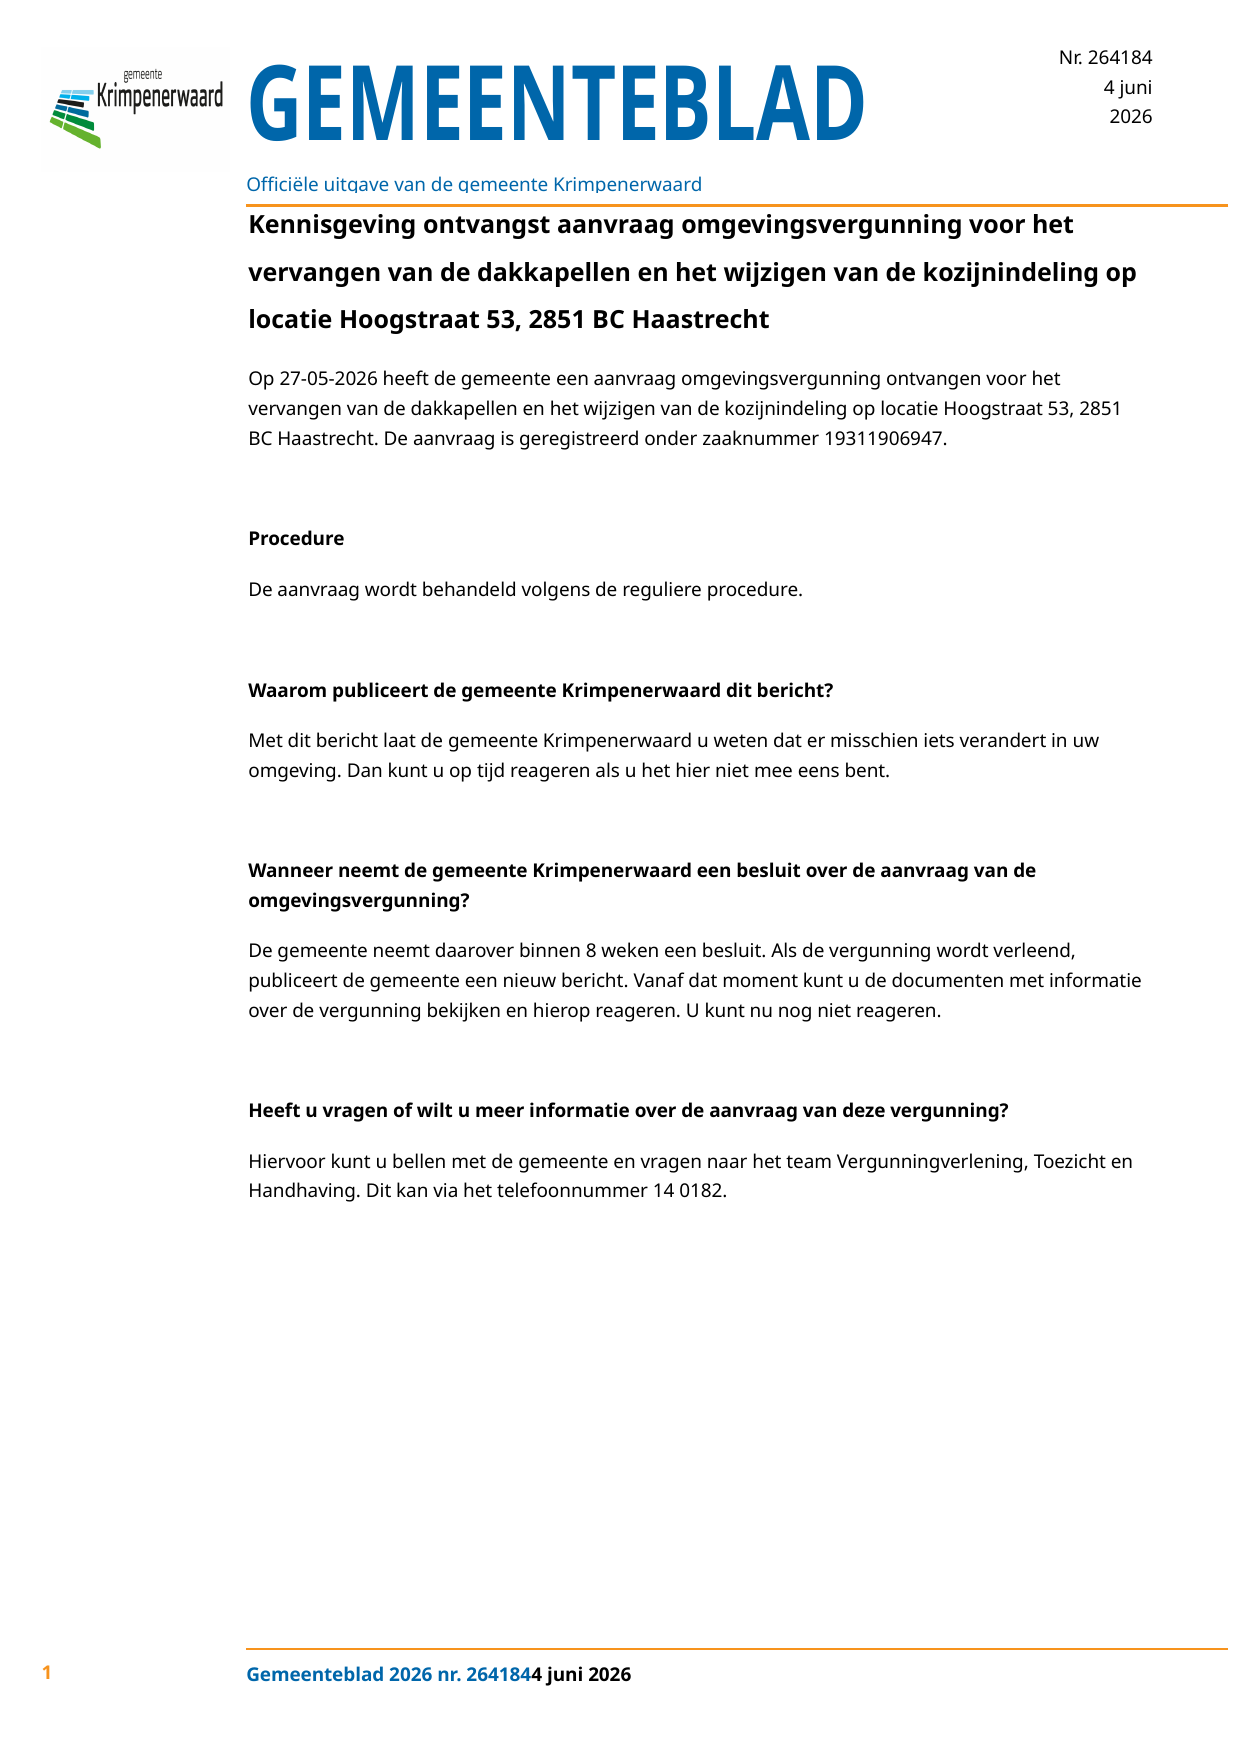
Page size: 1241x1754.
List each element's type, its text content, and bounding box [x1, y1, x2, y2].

text Procedure [248, 526, 1152, 551]
picture [41, 47, 231, 172]
text De gemeente neemt daarover binnen 8 weken een besluit. Als de vergunning wordt verleend, publiceert de gemeente een nieuw bericht. Vanaf dat moment kunt u de documenten met informatie over de vergunning bekijken en hierop reageren. U kunt nu nog niet reageren. [248, 938, 1152, 1022]
text Wanneer neemt de gemeente Krimpenerwaard een besluit over de aanvraag van de omgevingsvergunning? [248, 858, 1152, 913]
text De aanvraag wordt behandeld volgens de reguliere procedure. [248, 576, 1152, 602]
text Kennisgeving ontvangst aanvraag omgevingsvergunning voor het vervangen van de dakkapellen en het wijzigen van de kozijnindeling op locatie Hoogstraat 53, 2851 BC Haastrecht [248, 207, 1152, 336]
text Op 27-05-2026 heeft de gemeente een aanvraag omgevingsvergunning ontvangen voor het vervangen van de dakkapellen en het wijzigen van de kozijnindeling op locatie Hoogstraat 53, 2851 BC Haastrecht. De aanvraag is geregistreerd onder zaaknummer 19311906947. [248, 366, 1152, 450]
text Waarom publiceert de gemeente Krimpenerwaard dit bericht? [248, 677, 1152, 702]
text Met dit bericht laat de gemeente Krimpenerwaard u weten dat er misschien iets verandert in uw omgeving. Dan kunt u op tijd reageren als u het hier niet mee eens bent. [248, 727, 1152, 782]
text Hiervoor kunt u bellen met de gemeente en vragen naar het team Vergunningverlening, Toezicht en Handhaving. Dit kan via het telefoonnummer 14 0182. [248, 1148, 1152, 1203]
text Heeft u vragen of wilt u meer informatie over de aanvraag van deze vergunning? [248, 1098, 1152, 1123]
